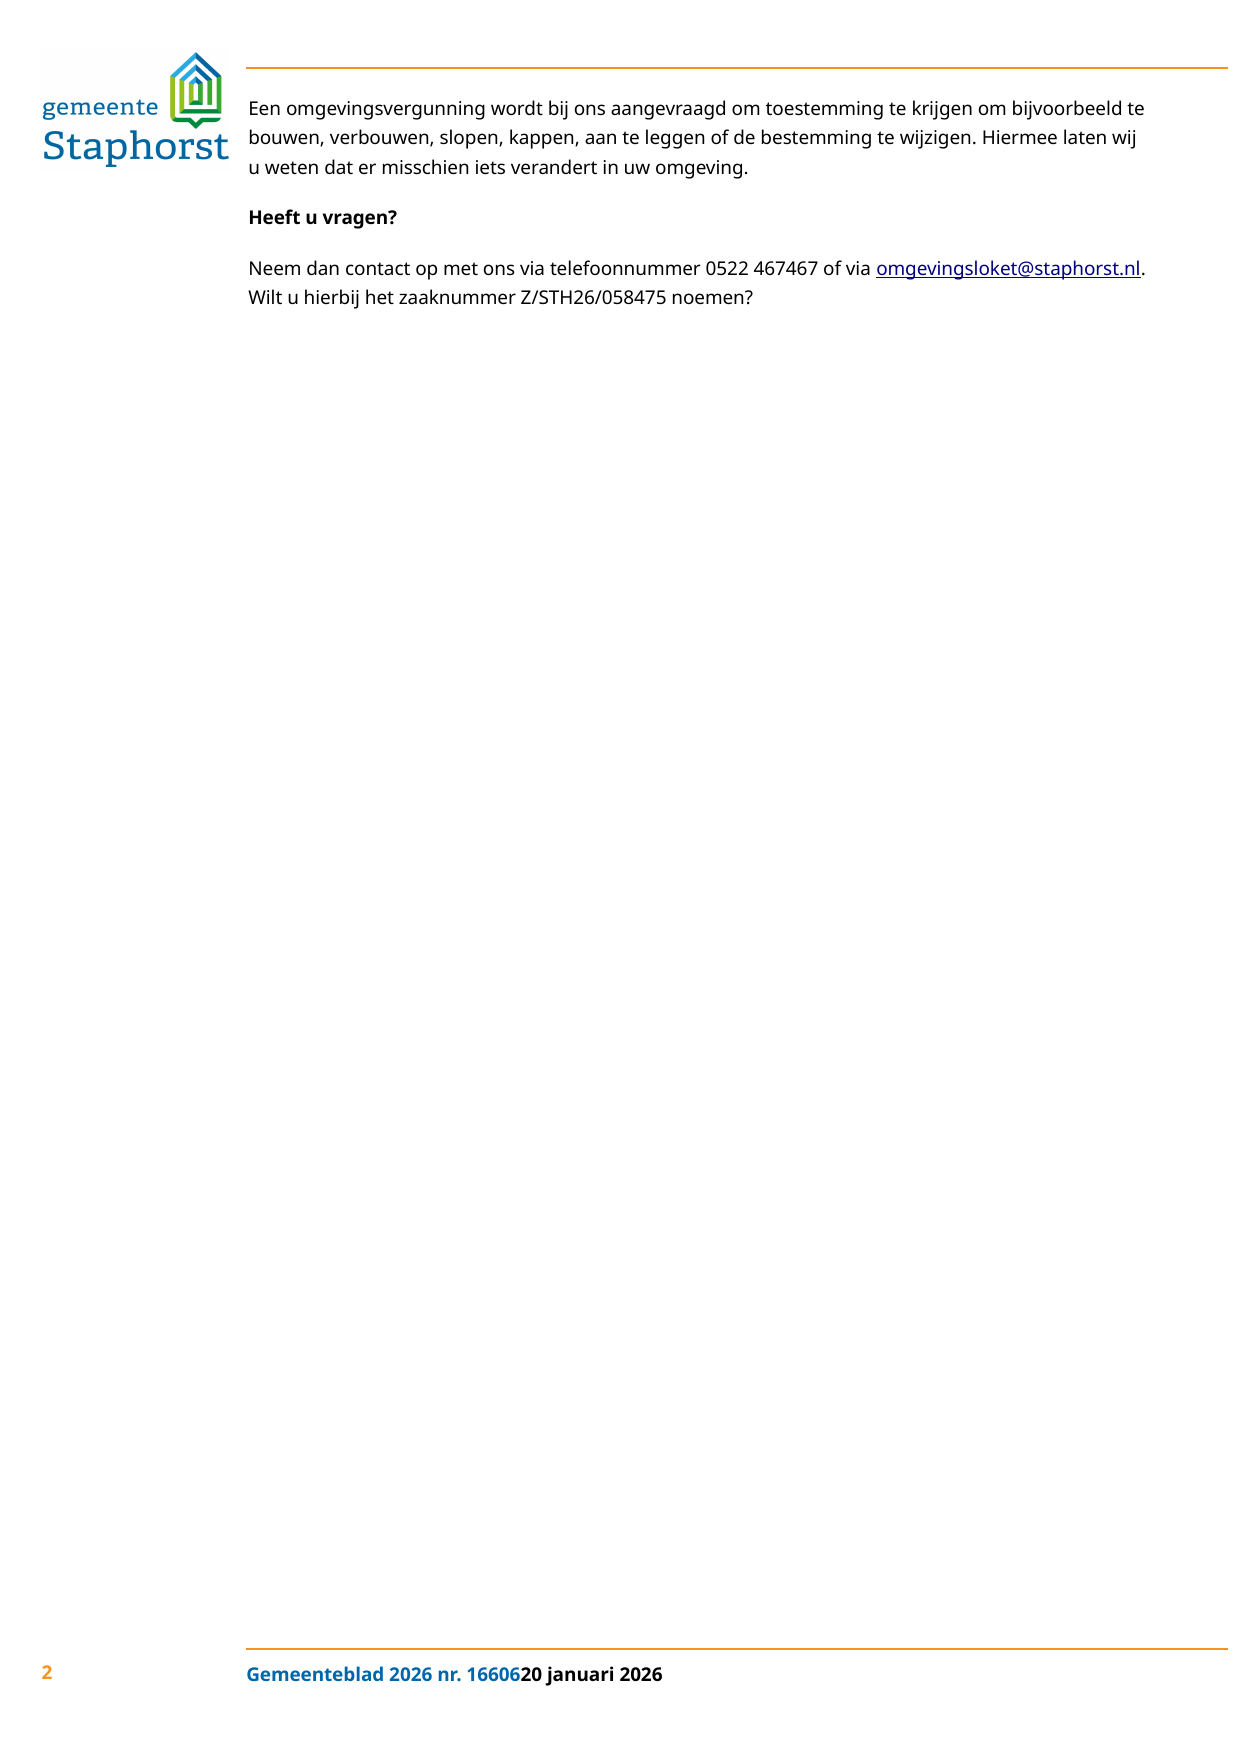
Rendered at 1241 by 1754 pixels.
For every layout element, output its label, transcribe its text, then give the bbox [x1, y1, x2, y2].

text Neem dan contact op met ons via telefoonnummer 0522 467467 of via omgevingsloket@staphorst.nl. Wilt u hierbij het zaaknummer Z/STH26/058475 noemen? [248, 255, 1152, 310]
picture [41, 47, 231, 172]
text Heeft u vragen? [248, 204, 1152, 230]
text Een omgevingsvergunning wordt bij ons aangevraagd om toestemming te krijgen om bijvoorbeeld te bouwen, verbouwen, slopen, kappen, aan te leggen of de bestemming te wijzigen. Hiermee laten wij u weten dat er misschien iets verandert in uw omgeving. [248, 95, 1152, 180]
